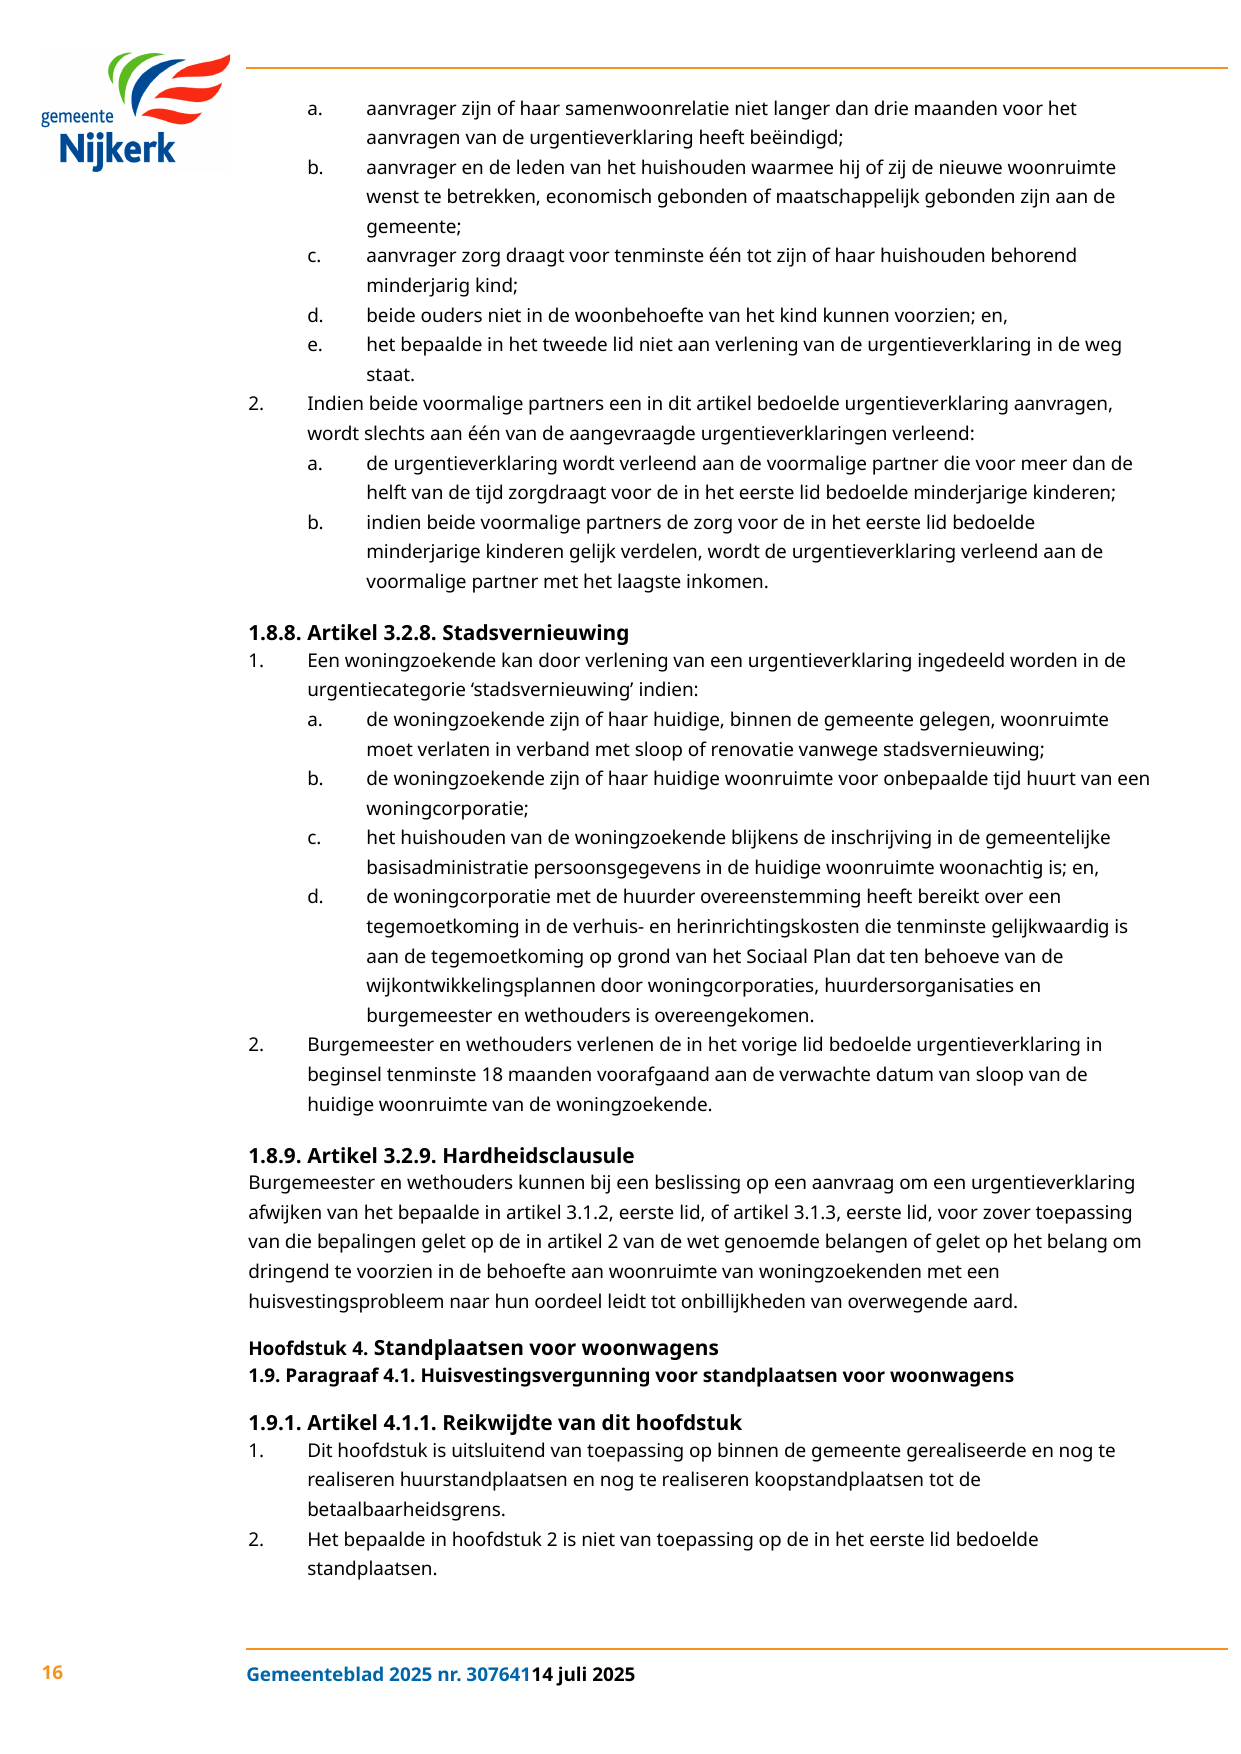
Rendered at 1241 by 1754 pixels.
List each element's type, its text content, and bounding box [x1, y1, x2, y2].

list het bepaalde in het tweede lid niet aan verlening van de urgentieverklaring in de weg staat. [307, 331, 1152, 387]
text Hoofdstuk 4. Standplaatsen voor woonwagens [248, 1333, 1152, 1362]
picture [41, 47, 231, 172]
text 1.9.1. Artikel 4.1.1. Reikwijdte van dit hoofdstuk [248, 1408, 1152, 1437]
list indien beide voormalige partners de zorg voor de in het eerste lid bedoelde minderjarige kinderen gelijk verdelen, wordt de urgentieverklaring verleend aan de voormalige partner met het laagste inkomen. [307, 509, 1152, 594]
list de urgentieverklaring wordt verleend aan de voormalige partner die voor meer dan de helft van de tijd zorgdraagt voor de in het eerste lid bedoelde minderjarige kinderen; [307, 450, 1152, 505]
list aanvrager zorg draagt voor tenminste één tot zijn of haar huishouden behorend minderjarig kind; [307, 243, 1152, 298]
text 1.9. Paragraaf 4.1. Huisvestingsvergunning voor standplaatsen voor woonwagens [248, 1362, 1152, 1388]
list Indien beide voormalige partners een in dit artikel bedoelde urgentieverklaring aanvragen, wordt slechts aan één van de aangevraagde urgentieverklaringen verleend: [248, 391, 1152, 446]
list de woningcorporatie met de huurder overeenstemming heeft bereikt over een tegemoetkoming in de verhuis- en herinrichtingskosten die tenminste gelijkwaardig is aan de tegemoetkoming op grond van het Sociaal Plan dat ten behoeve van de wijkontwikkelingsplannen door woningcorporaties, huurdersorganisaties en burgemeester en wethouders is overeengekomen. [307, 884, 1152, 1028]
text 1.8.9. Artikel 3.2.9. Hardheidsclausule [248, 1141, 1152, 1169]
list Burgemeester en wethouders verlenen de in het vorige lid bedoelde urgentieverklaring in beginsel tenminste 18 maanden voorafgaand aan de verwachte datum van sloop van de huidige woonruimte van de woningzoekende. [248, 1032, 1152, 1116]
list de woningzoekende zijn of haar huidige, binnen de gemeente gelegen, woonruimte moet verlaten in verband met sloop of renovatie vanwege stadsvernieuwing; [307, 706, 1152, 761]
list aanvrager zijn of haar samenwoonrelatie niet langer dan drie maanden voor het aanvragen van de urgentieverklaring heeft beëindigd; [307, 95, 1152, 150]
list de woningzoekende zijn of haar huidige woonruimte voor onbepaalde tijd huurt van een woningcorporatie; [307, 765, 1152, 821]
list het huishouden van de woningzoekende blijkens de inschrijving in de gemeentelijke basisadministratie persoonsgegevens in de huidige woonruimte woonachtig is; en, [307, 824, 1152, 880]
list Een woningzoekende kan door verlening van een urgentieverklaring ingedeeld worden in de urgentiecategorie ‘stadsvernieuwing’ indien: [248, 647, 1152, 702]
list beide ouders niet in de woonbehoefte van het kind kunnen voorzien; en, [307, 302, 1152, 328]
text 1.8.8. Artikel 3.2.8. Stadsvernieuwing [248, 618, 1152, 647]
text Burgemeester en wethouders kunnen bij een beslissing op een aanvraag om een urgentieverklaring afwijken van het bepaalde in artikel 3.1.2, eerste lid, of artikel 3.1.3, eerste lid, voor zover toepassing van die bepalingen gelet op de in artikel 2 van de wet genoemde belangen of gelet op het belang om dringend te voorzien in de behoefte aan woonruimte van woningzoekenden met een huisvestingsprobleem naar hun oordeel leidt tot onbillijkheden van overwegende aard. [248, 1169, 1152, 1314]
list Dit hoofdstuk is uitsluitend van toepassing op binnen de gemeente gerealiseerde en nog te realiseren huurstandplaatsen en nog te realiseren koopstandplaatsen tot de betaalbaarheidsgrens. [248, 1437, 1152, 1522]
list aanvrager en de leden van het huishouden waarmee hij of zij de nieuwe woonruimte wenst te betrekken, economisch gebonden of maatschappelijk gebonden zijn aan de gemeente; [307, 154, 1152, 239]
list Het bepaalde in hoofdstuk 2 is niet van toepassing op de in het eerste lid bedoelde standplaatsen. [248, 1526, 1152, 1581]
